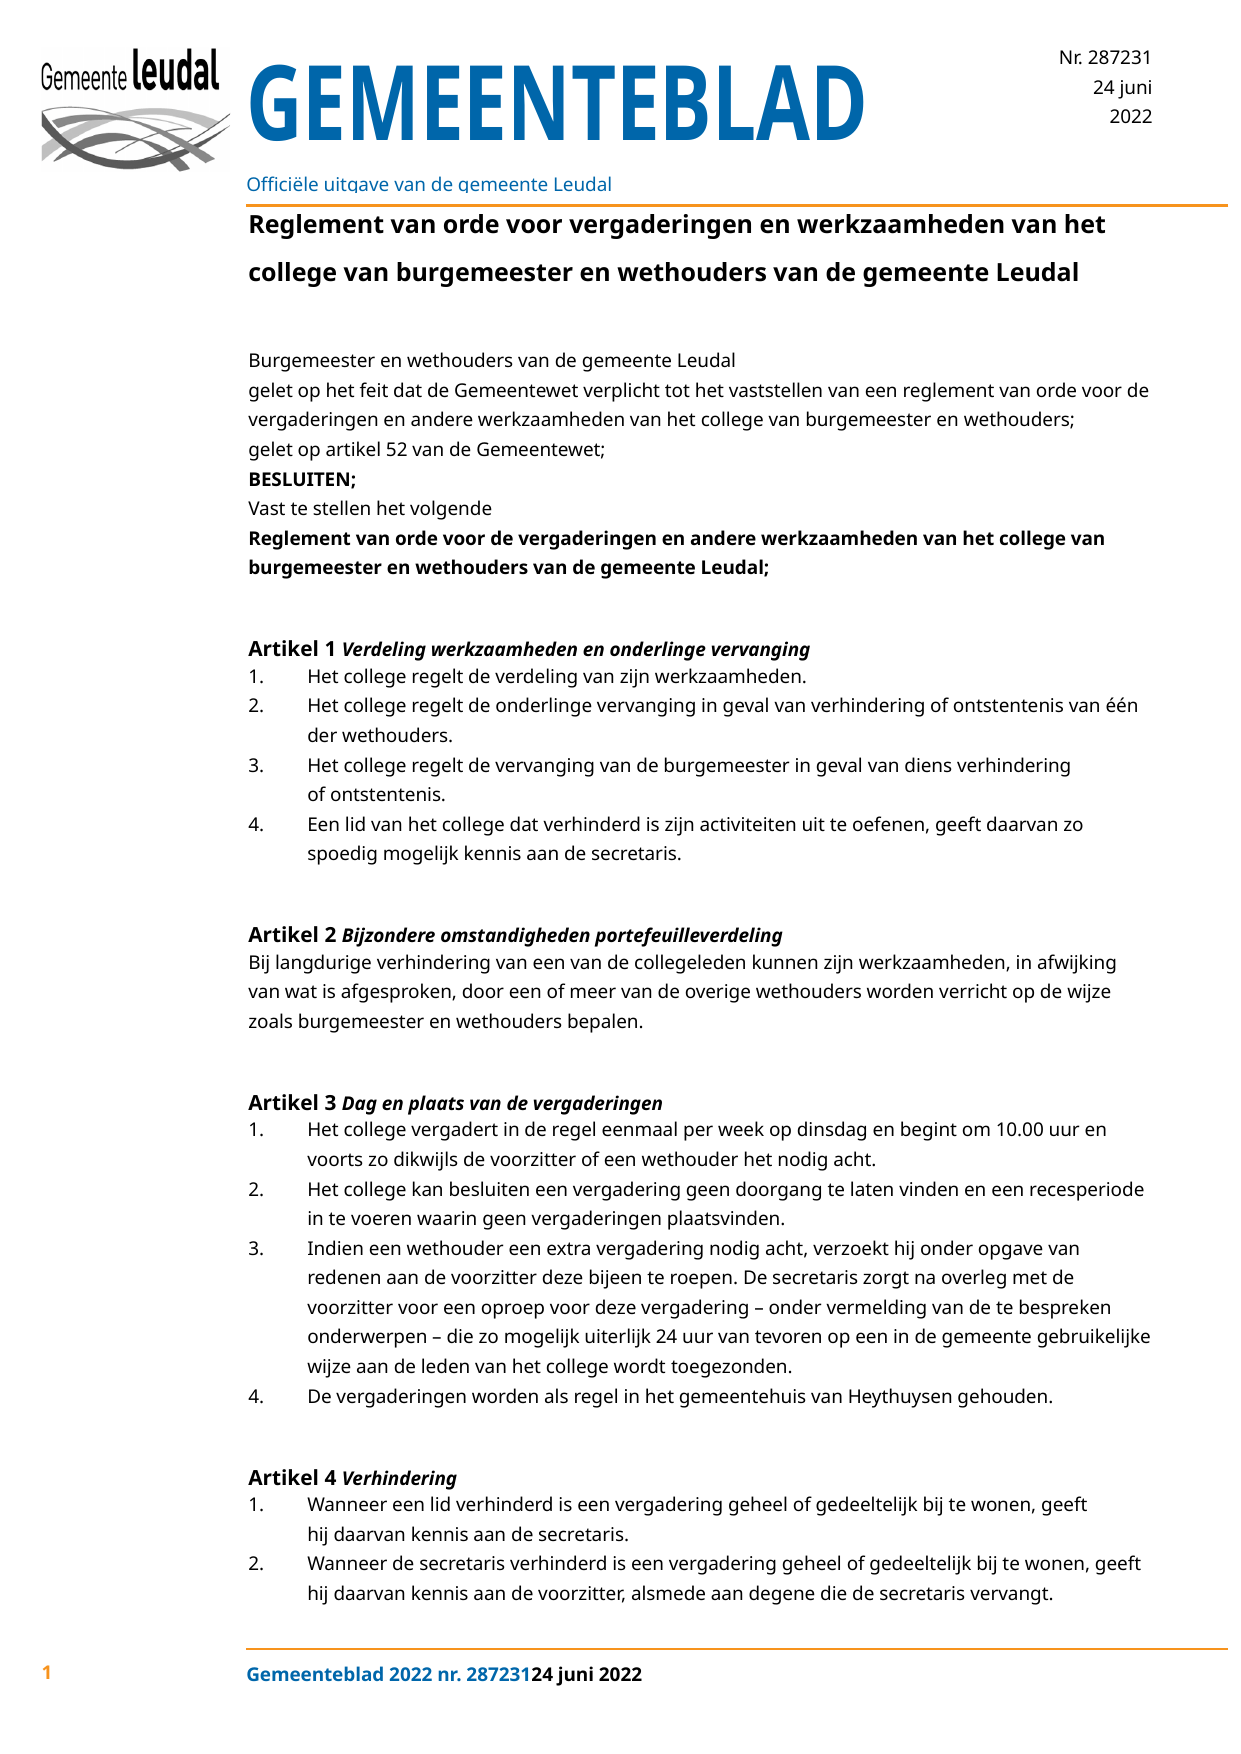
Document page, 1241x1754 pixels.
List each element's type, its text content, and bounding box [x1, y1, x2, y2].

list Het college kan besluiten een vergadering geen doorgang te laten vinden en een recesperiode in te voeren waarin geen vergaderingen plaatsvinden. [248, 1176, 1152, 1231]
list Het college regelt de verdeling van zijn werkzaamheden. [248, 663, 1152, 689]
list Wanneer de secretaris verhinderd is een vergadering geheel of gedeeltelijk bij te wonen, geeft hij daarvan kennis aan de voorzitter, alsmede aan degene die de secretaris vervangt. [248, 1550, 1152, 1606]
text Artikel 4 Verhindering [248, 1463, 1152, 1491]
text Reglement van orde voor de vergaderingen en andere werkzaamheden van het college van burgemeester en wethouders van de gemeente Leudal; [248, 525, 1152, 580]
text Artikel 3 Dag en plaats van de vergaderingen [248, 1088, 1152, 1117]
text gelet op artikel 52 van de Gemeentewet; [248, 436, 1152, 462]
picture [41, 47, 231, 172]
text Reglement van orde voor vergaderingen en werkzaamheden van het college van burgemeester en wethouders van de gemeente Leudal [248, 207, 1152, 288]
text Vast te stellen het volgende [248, 495, 1152, 521]
list Indien een wethouder een extra vergadering nodig acht, verzoekt hij onder opgave van redenen aan de voorzitter deze bijeen te roepen. De secretaris zorgt na overleg met de voorzitter voor een oproep voor deze vergadering – onder vermelding van de te bespreken onderwerpen – die zo mogelijk uiterlijk 24 uur van tevoren op een in de gemeente gebruikelijke wijze aan de leden van het college wordt toegezonden. [248, 1235, 1152, 1379]
list Het college regelt de vervanging van de burgemeester in geval van diens verhindering of ontstentenis. [248, 752, 1152, 807]
list Een lid van het college dat verhinderd is zijn activiteiten uit te oefenen, geeft daarvan zo spoedig mogelijk kennis aan de secretaris. [248, 811, 1152, 866]
text Bij langdurige verhindering van een van de collegeleden kunnen zijn werkzaamheden, in afwijking van wat is afgesproken, door een of meer van de overige wethouders worden verricht op de wijze zoals burgemeester en wethouders bepalen. [248, 949, 1152, 1034]
list Het college vergadert in de regel eenmaal per week op dinsdag en begint om 10.00 uur en voorts zo dikwijls de voorzitter of een wethouder het nodig acht. [248, 1117, 1152, 1172]
text BESLUITEN; [248, 466, 1152, 492]
text Artikel 2 Bijzondere omstandigheden portefeuilleverdeling [248, 921, 1152, 949]
text Artikel 1 Verdeling werkzaamheden en onderlinge vervanging [248, 634, 1152, 663]
list De vergaderingen worden als regel in het gemeentehuis van Heythuysen gehouden. [248, 1383, 1152, 1408]
text Burgemeester en wethouders van de gemeente Leudal [248, 347, 1152, 373]
list Wanneer een lid verhinderd is een vergadering geheel of gedeeltelijk bij te wonen, geeft hij daarvan kennis aan de secretaris. [248, 1491, 1152, 1547]
list Het college regelt de onderlinge vervanging in geval van verhindering of ontstentenis van één der wethouders. [248, 693, 1152, 748]
text gelet op het feit dat de Gemeentewet verplicht tot het vaststellen van een reglement van orde voor de vergaderingen en andere werkzaamheden van het college van burgemeester en wethouders; [248, 377, 1152, 432]
